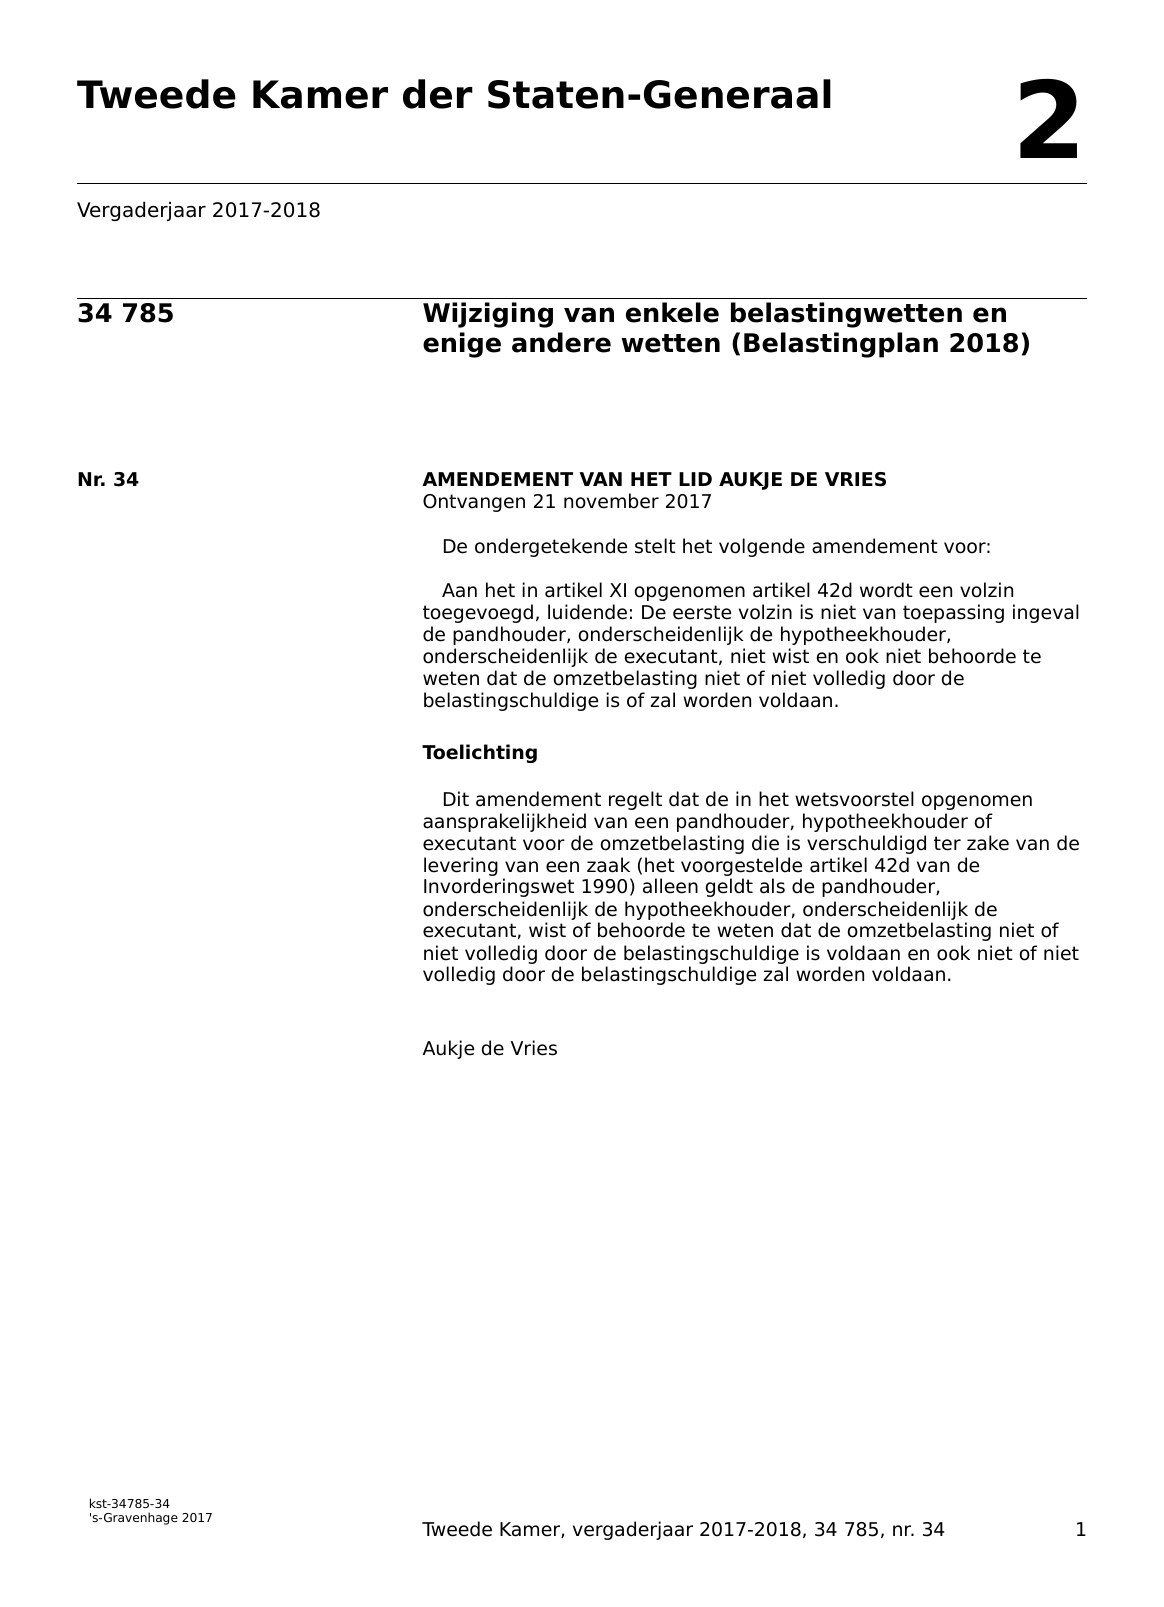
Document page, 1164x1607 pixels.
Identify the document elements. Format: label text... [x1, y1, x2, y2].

text De ondergetekende stelt het volgende amendement voor: [422, 536, 1087, 557]
text 's-Gravenhage 2017 [88, 1511, 323, 1525]
subtitle Nr. 34 AMENDEMENT VAN HET LID AUKJE DE VRIES [77, 469, 1087, 491]
text Aan het in artikel XI opgenomen artikel 42d wordt een volzin toegevoegd, luidende: De eerste volzin is niet van toepassing ingeval de pandhouder, onderscheidenlijk de hypotheekhouder, onderscheidenlijk de executant, niet wist en ook niet behoorde te weten dat de omzetbelasting niet of niet volledig door de belastingschuldige is of zal worden voldaan. [422, 580, 1087, 712]
text kst-34785-34 [88, 1497, 323, 1511]
text Aukje de Vries [422, 1016, 1087, 1060]
text Dit amendement regelt dat de in het wetsvoorstel opgenomen aansprakelijkheid van een pandhouder, hypotheekhouder of executant voor de omzetbelasting die is verschuldigd ter zake van de levering van een zaak (het voorgestelde artikel 42d van de Invorderingswet 1990) alleen geldt als de pandhouder, onderscheidenlijk de hypotheekhouder, onderscheidenlijk de executant, wist of behoorde te weten dat de omzetbelasting niet of niet volledig door de belastingschuldige is voldaan en ook niet of niet volledig door de belastingschuldige zal worden voldaan. [422, 788, 1087, 986]
text Ontvangen 21 november 2017 [422, 491, 1087, 513]
subtitle 34 785 Wijziging van enkele belastingwetten en enige andere wetten (Belastingplan 2018) [77, 299, 1087, 358]
table_cell Vergaderjaar 2017-2018 [77, 184, 1087, 298]
table_header Tweede Kamer der Staten-Generaal [77, 59, 886, 183]
table_header 2 [886, 59, 1087, 183]
subtitle Toelichting [422, 742, 1087, 763]
